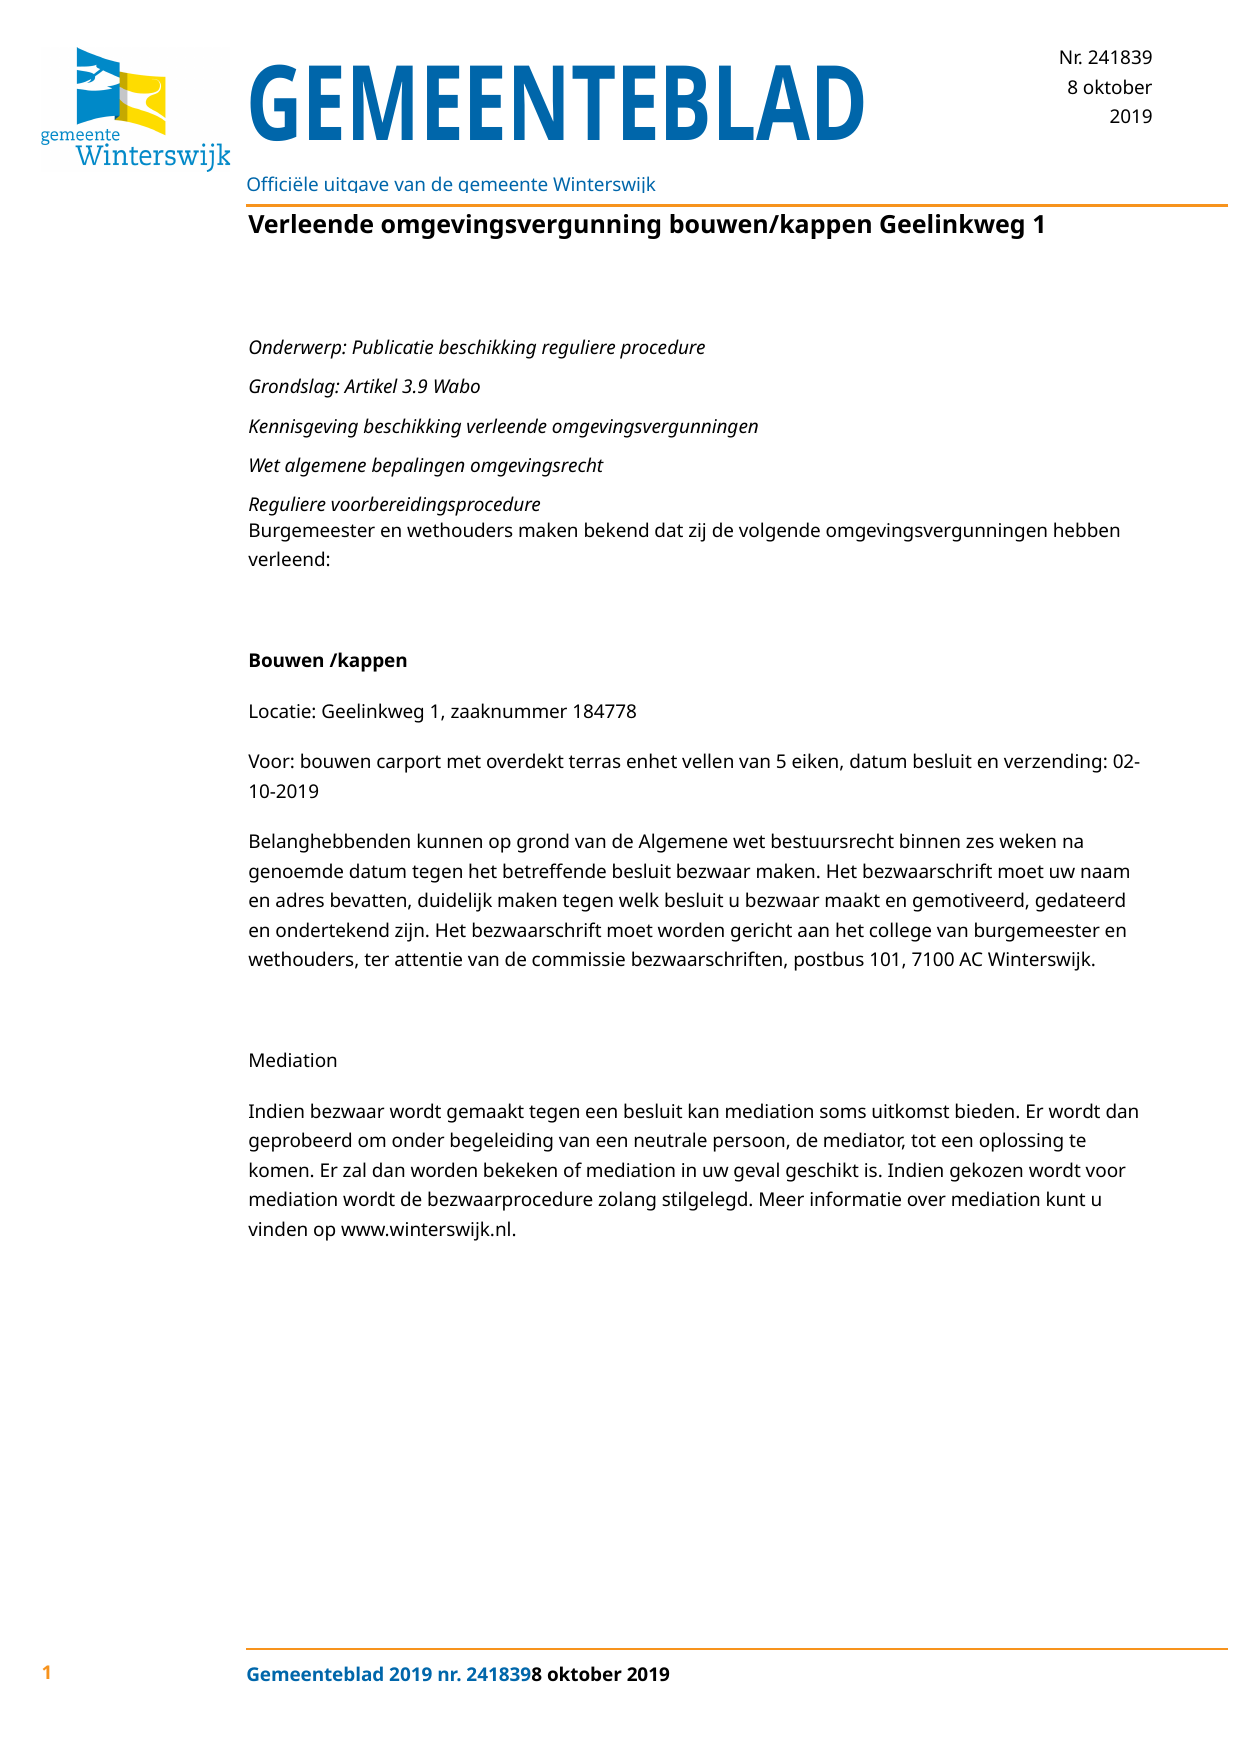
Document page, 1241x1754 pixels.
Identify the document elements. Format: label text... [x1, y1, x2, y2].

text Wet algemene bepalingen omgevingsrecht [248, 452, 1152, 478]
text Onderwerp: Publicatie beschikking reguliere procedure [248, 334, 1152, 360]
text Grondslag: Artikel 3.9 Wabo [248, 373, 1152, 399]
text Mediation [248, 1047, 1152, 1073]
text Burgemeester en wethouders maken bekend dat zij de volgende omgevingsvergunningen hebben verleend: [248, 517, 1152, 572]
text Indien bezwaar wordt gemaakt tegen een besluit kan mediation soms uitkomst bieden. Er wordt dan geprobeerd om onder begeleiding van een neutrale persoon, de mediator, tot een oplossing te komen. Er zal dan worden bekeken of mediation in uw geval geschikt is. Indien gekozen wordt voor mediation wordt de bezwaarprocedure zolang stilgelegd. Meer informatie over mediation kunt u vinden op www.winterswijk.nl. [248, 1098, 1152, 1242]
text Kennisgeving beschikking verleende omgevingsvergunningen [248, 413, 1152, 438]
text Bouwen /kappen [248, 647, 1152, 673]
text Belanghebbenden kunnen op grond van de Algemene wet bestuursrecht binnen zes weken na genoemde datum tegen het betreffende besluit bezwaar maken. Het bezwaarschrift moet uw naam en adres bevatten, duidelijk maken tegen welk besluit u bezwaar maakt en gemotiveerd, gedateerd en ondertekend zijn. Het bezwaarschrift moet worden gericht aan het college van burgemeester en wethouders, ter attentie van de commissie bezwaarschriften, postbus 101, 7100 AC Winterswijk. [248, 828, 1152, 972]
text Locatie: Geelinkweg 1, zaaknummer 184778 [248, 698, 1152, 724]
picture [225, 153, 231, 162]
text Reguliere voorbereidingsprocedure [248, 491, 1152, 517]
picture [41, 47, 231, 172]
text Voor: bouwen carport met overdekt terras enhet vellen van 5 eiken, datum besluit en verzending: 02-10-2019 [248, 748, 1152, 804]
text Verleende omgevingsvergunning bouwen/kappen Geelinkweg 1 [248, 207, 1152, 241]
